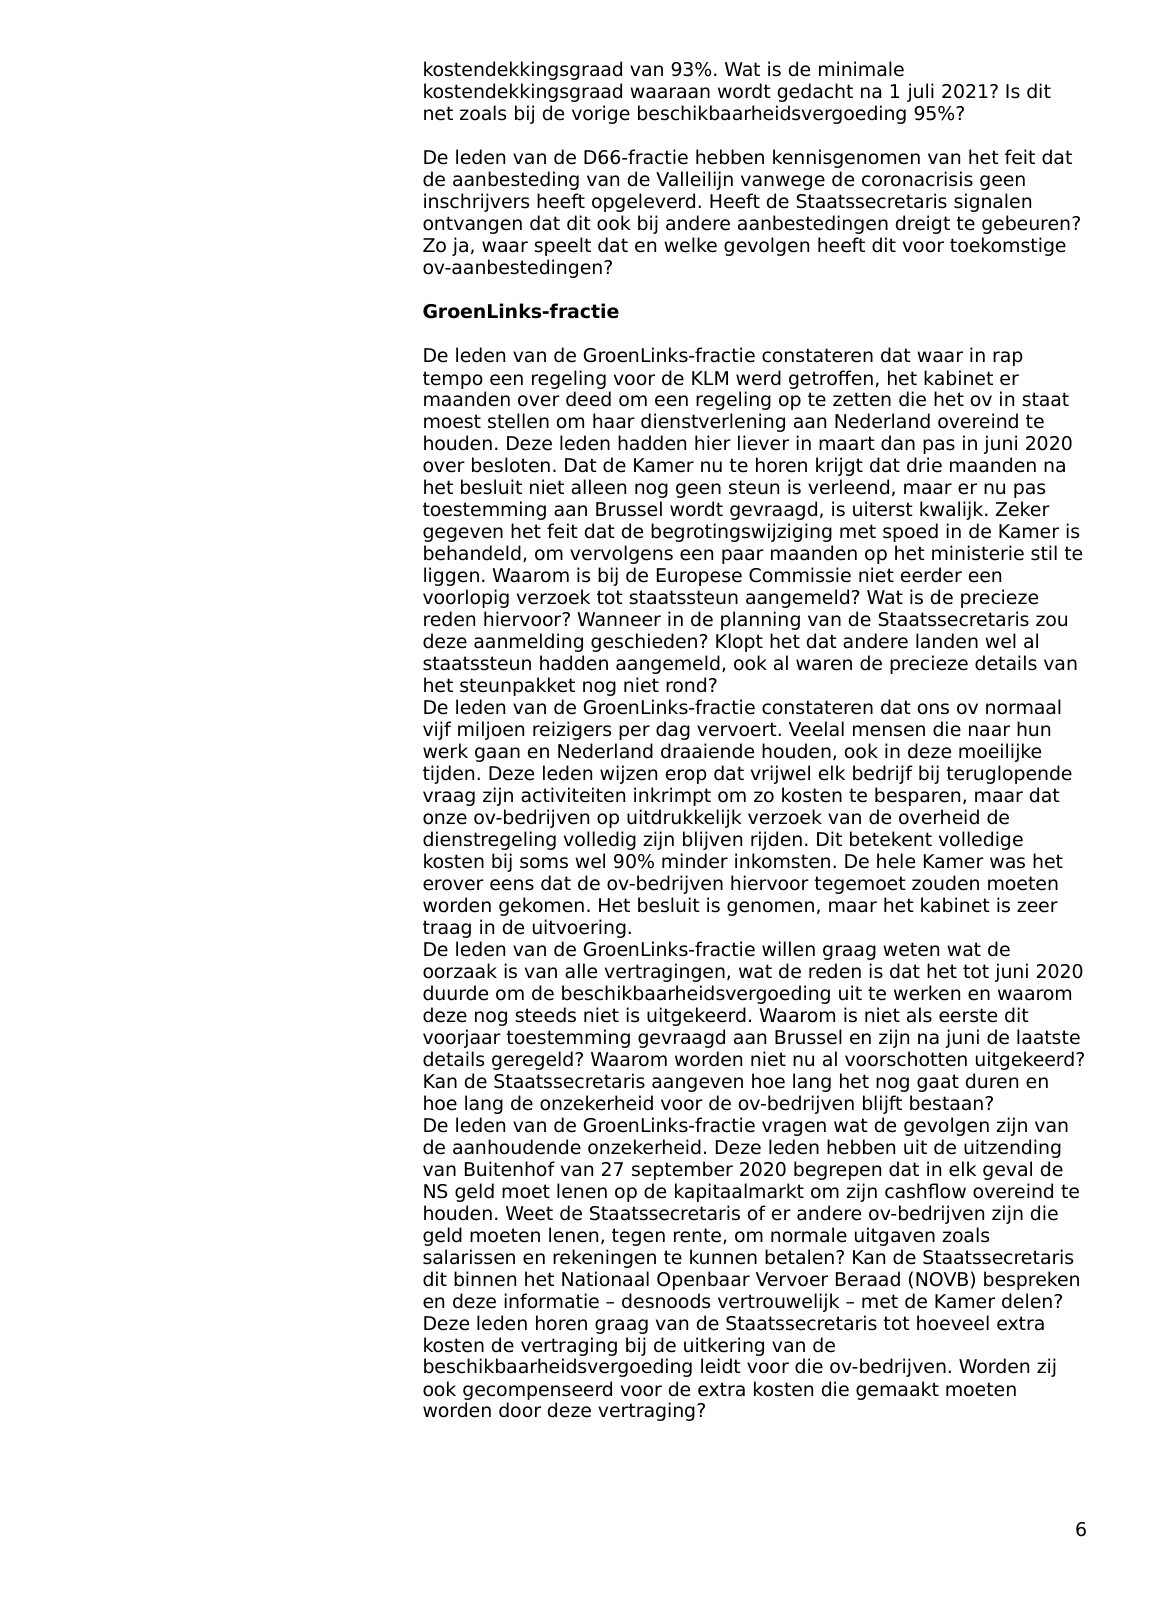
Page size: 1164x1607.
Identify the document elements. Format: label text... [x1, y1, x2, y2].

text De leden van de GroenLinks-fractie constateren dat waar in rap tempo een regeling voor de KLM werd getroffen, het kabinet er maanden over deed om een regeling op te zetten die het ov in staat moest stellen om haar dienstverlening aan Nederland overeind te houden. Deze leden hadden hier liever in maart dan pas in juni 2020 over besloten. Dat de Kamer nu te horen krijgt dat drie maanden na het besluit niet alleen nog geen steun is verleend, maar er nu pas toestemming aan Brussel wordt gevraagd, is uiterst kwalijk. Zeker gegeven het feit dat de begrotingswijziging met spoed in de Kamer is behandeld, om vervolgens een paar maanden op het ministerie stil te liggen. Waarom is bij de Europese Commissie niet eerder een voorlopig verzoek tot staatssteun aangemeld? Wat is de precieze reden hiervoor? Wanneer in de planning van de Staatssecretaris zou deze aanmelding geschieden? Klopt het dat andere landen wel al staatssteun hadden aangemeld, ook al waren de precieze details van het steunpakket nog niet rond? [422, 345, 1087, 697]
text De leden van de D66-fractie hebben kennisgenomen van het feit dat de aanbesteding van de Valleilijn vanwege de coronacrisis geen inschrijvers heeft opgeleverd. Heeft de Staatssecretaris signalen ontvangen dat dit ook bij andere aanbestedingen dreigt te gebeuren? Zo ja, waar speelt dat en welke gevolgen heeft dit voor toekomstige ov-aanbestedingen? [422, 147, 1087, 279]
subtitle GroenLinks-fractie [422, 301, 1087, 323]
text De leden van de GroenLinks-fractie willen graag weten wat de oorzaak is van alle vertragingen, wat de reden is dat het tot juni 2020 duurde om de beschikbaarheidsvergoeding uit te werken en waarom deze nog steeds niet is uitgekeerd. Waarom is niet als eerste dit voorjaar toestemming gevraagd aan Brussel en zijn na juni de laatste details geregeld? Waarom worden niet nu al voorschotten uitgekeerd? Kan de Staatssecretaris aangeven hoe lang het nog gaat duren en hoe lang de onzekerheid voor de ov-bedrijven blijft bestaan? [422, 939, 1087, 1115]
text kostendekkingsgraad van 93%. Wat is de minimale kostendekkingsgraad waaraan wordt gedacht na 1 juli 2021? Is dit net zoals bij de vorige beschikbaarheidsvergoeding 95%? [422, 59, 1087, 125]
text De leden van de GroenLinks-fractie vragen wat de gevolgen zijn van de aanhoudende onzekerheid. Deze leden hebben uit de uitzending van Buitenhof van 27 september 2020 begrepen dat in elk geval de NS geld moet lenen op de kapitaalmarkt om zijn cashflow overeind te houden. Weet de Staatssecretaris of er andere ov-bedrijven zijn die geld moeten lenen, tegen rente, om normale uitgaven zoals salarissen en rekeningen te kunnen betalen? Kan de Staatssecretaris dit binnen het Nationaal Openbaar Vervoer Beraad (NOVB) bespreken en deze informatie – desnoods vertrouwelijk – met de Kamer delen? Deze leden horen graag van de Staatssecretaris tot hoeveel extra kosten de vertraging bij de uitkering van de beschikbaarheidsvergoeding leidt voor die ov-bedrijven. Worden zij ook gecompenseerd voor de extra kosten die gemaakt moeten worden door deze vertraging? [422, 1115, 1087, 1422]
text De leden van de GroenLinks-fractie constateren dat ons ov normaal vijf miljoen reizigers per dag vervoert. Veelal mensen die naar hun werk gaan en Nederland draaiende houden, ook in deze moeilijke tijden. Deze leden wijzen erop dat vrijwel elk bedrijf bij teruglopende vraag zijn activiteiten inkrimpt om zo kosten te besparen, maar dat onze ov-bedrijven op uitdrukkelijk verzoek van de overheid de dienstregeling volledig zijn blijven rijden. Dit betekent volledige kosten bij soms wel 90% minder inkomsten. De hele Kamer was het erover eens dat de ov-bedrijven hiervoor tegemoet zouden moeten worden gekomen. Het besluit is genomen, maar het kabinet is zeer traag in de uitvoering. [422, 697, 1087, 939]
